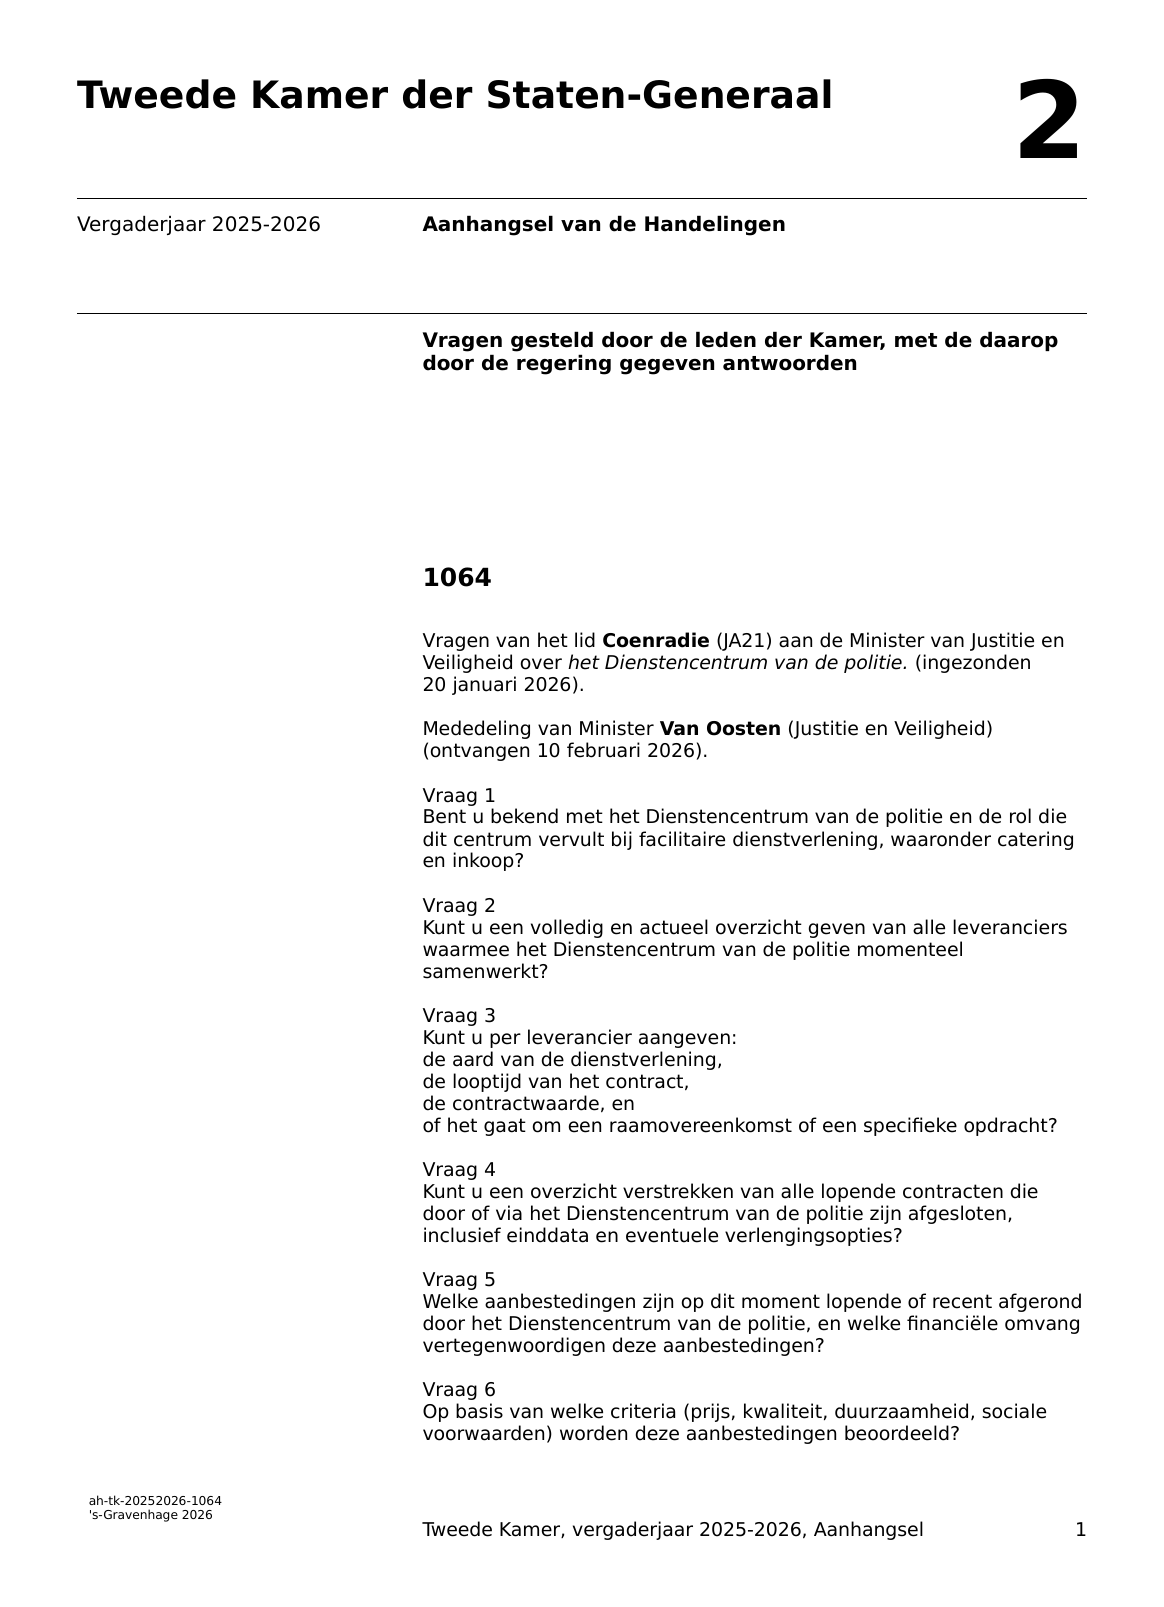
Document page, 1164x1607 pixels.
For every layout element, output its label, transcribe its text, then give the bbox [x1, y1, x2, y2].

text Vraag 2 [422, 894, 1087, 917]
text Welke aanbestedingen zijn op dit moment lopende of recent afgerond door het Dienstencentrum van de politie, en welke financiële omvang vertegenwoordigen deze aanbestedingen? [422, 1291, 1087, 1357]
text Mededeling van Minister Van Oosten (Justitie en Veiligheid) (ontvangen 10 februari 2026). [422, 718, 1087, 762]
table_cell Aanhangsel van de Handelingen [422, 199, 1087, 313]
text Kunt u per leverancier aangeven: [422, 1027, 1087, 1049]
text Bent u bekend met het Dienstencentrum van de politie en de rol die dit centrum vervult bij facilitaire dienstverlening, waaronder catering en inkoop? [422, 806, 1087, 872]
text Kunt u een volledig en actueel overzicht geven van alle leveranciers waarmee het Dienstencentrum van de politie momenteel samenwerkt? [422, 917, 1087, 982]
text 's-Gravenhage 2026 [88, 1508, 323, 1522]
text Vraag 3 [422, 1005, 1087, 1027]
text Vraag 6 [422, 1379, 1087, 1401]
table_header 2 [886, 59, 1087, 198]
text Vraag 1 [422, 784, 1087, 806]
text de contractwaarde, en [422, 1093, 1087, 1114]
text Vragen van het lid Coenradie (JA21) aan de Minister van Justitie en Veiligheid over het Dienstencentrum van de politie. (ingezonden 20 januari 2026). [422, 630, 1087, 696]
text Op basis van welke criteria (prijs, kwaliteit, duurzaamheid, sociale voorwaarden) worden deze aanbestedingen beoordeeld? [422, 1401, 1087, 1445]
text Vraag 4 [422, 1159, 1087, 1181]
text Vraag 5 [422, 1269, 1087, 1291]
text of het gaat om een raamovereenkomst of een specifieke opdracht? [422, 1114, 1087, 1137]
text de looptijd van het contract, [422, 1071, 1087, 1093]
text ah-tk-20252026-1064 [88, 1494, 323, 1508]
text Kunt u een overzicht verstrekken van alle lopende contracten die door of via het Dienstencentrum van de politie zijn afgesloten, inclusief einddata en eventuele verlengingsopties? [422, 1181, 1087, 1247]
table_cell Vergaderjaar 2025-2026 [77, 199, 422, 313]
table_header Tweede Kamer der Staten-Generaal [77, 59, 886, 198]
text 1064 [422, 563, 1087, 592]
text de aard van de dienstverlening, [422, 1049, 1087, 1071]
table_cell Vragen gesteld door de leden der Kamer, met de daarop door de regering gegeven antwoorden [422, 314, 1087, 375]
table_cell [77, 314, 422, 375]
